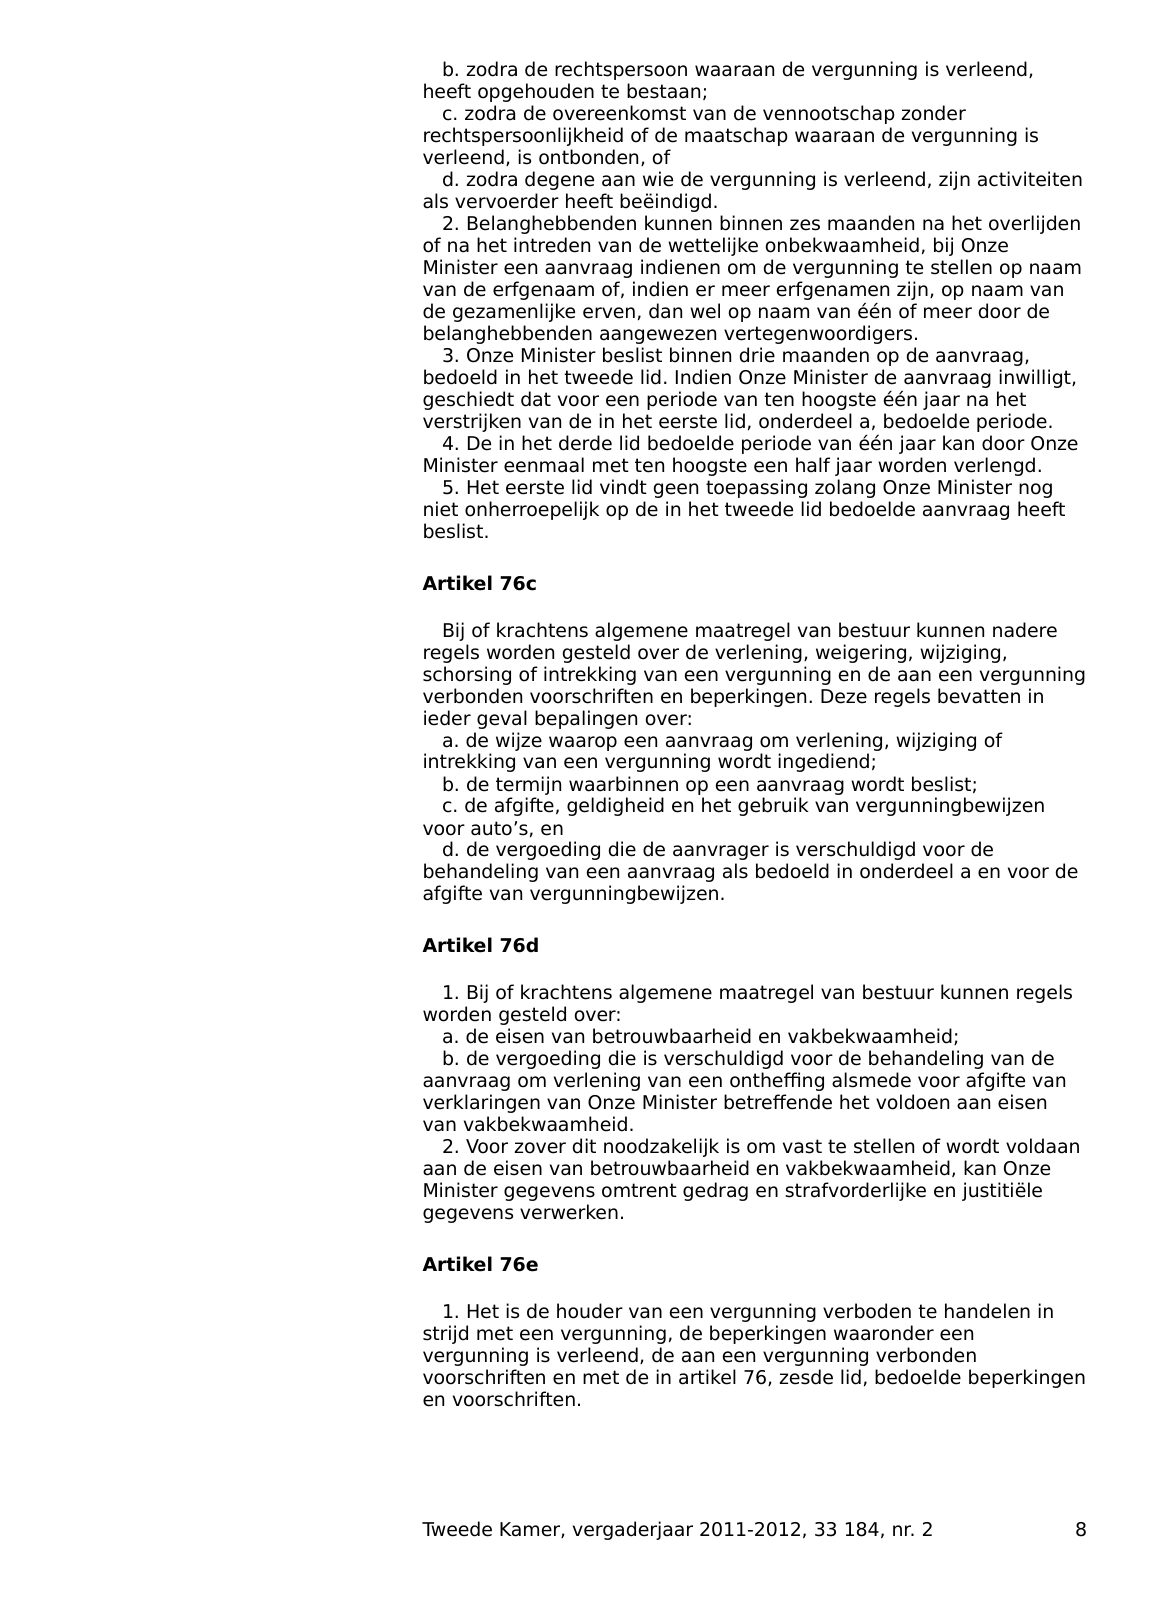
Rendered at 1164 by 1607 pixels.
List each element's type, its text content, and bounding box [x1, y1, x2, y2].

text c. zodra de overeenkomst van de vennootschap zonder rechtspersoonlijkheid of de maatschap waaraan de vergunning is verleend, is ontbonden, of [422, 103, 1087, 169]
text d. zodra degene aan wie de vergunning is verleend, zijn activiteiten als vervoerder heeft beëindigd. [422, 169, 1087, 213]
text a. de wijze waarop een aanvraag om verlening, wijziging of intrekking van een vergunning wordt ingediend; [422, 729, 1087, 773]
text Bij of krachtens algemene maatregel van bestuur kunnen nadere regels worden gesteld over de verlening, weigering, wijziging, schorsing of intrekking van een vergunning en de aan een vergunning verbonden voorschriften en beperkingen. Deze regels bevatten in ieder geval bepalingen over: [422, 619, 1087, 729]
subtitle Artikel 76d [422, 935, 1087, 957]
text b. de termijn waarbinnen op een aanvraag wordt beslist; [422, 773, 1087, 795]
text a. de eisen van betrouwbaarheid en vakbekwaamheid; [422, 1026, 1087, 1048]
text 2. Voor zover dit noodzakelijk is om vast te stellen of wordt voldaan aan de eisen van betrouwbaarheid en vakbekwaamheid, kan Onze Minister gegevens omtrent gedrag en strafvorderlijke en justitiële gegevens verwerken. [422, 1136, 1087, 1224]
text 4. De in het derde lid bedoelde periode van één jaar kan door Onze Minister eenmaal met ten hoogste een half jaar worden verlengd. [422, 433, 1087, 477]
subtitle Artikel 76c [422, 573, 1087, 594]
text 1. Bij of krachtens algemene maatregel van bestuur kunnen regels worden gesteld over: [422, 982, 1087, 1026]
text b. de vergoeding die is verschuldigd voor de behandeling van de aanvraag om verlening van een ontheffing alsmede voor afgifte van verklaringen van Onze Minister betreffende het voldoen aan eisen van vakbekwaamheid. [422, 1048, 1087, 1136]
text c. de afgifte, geldigheid en het gebruik van vergunningbewijzen voor auto’s, en [422, 795, 1087, 839]
subtitle Artikel 76e [422, 1254, 1087, 1276]
text 3. Onze Minister beslist binnen drie maanden op de aanvraag, bedoeld in het tweede lid. Indien Onze Minister de aanvraag inwilligt, geschiedt dat voor een periode van ten hoogste één jaar na het verstrijken van de in het eerste lid, onderdeel a, bedoelde periode. [422, 345, 1087, 433]
text 1. Het is de houder van een vergunning verboden te handelen in strijd met een vergunning, de beperkingen waaronder een vergunning is verleend, de aan een vergunning verbonden voorschriften en met de in artikel 76, zesde lid, bedoelde beperkingen en voorschriften. [422, 1301, 1087, 1411]
text d. de vergoeding die de aanvrager is verschuldigd voor de behandeling van een aanvraag als bedoeld in onderdeel a en voor de afgifte van vergunningbewijzen. [422, 839, 1087, 905]
text 5. Het eerste lid vindt geen toepassing zolang Onze Minister nog niet onherroepelijk op de in het tweede lid bedoelde aanvraag heeft beslist. [422, 477, 1087, 543]
text 2. Belanghebbenden kunnen binnen zes maanden na het overlijden of na het intreden van de wettelijke onbekwaamheid, bij Onze Minister een aanvraag indienen om de vergunning te stellen op naam van de erfgenaam of, indien er meer erfgenamen zijn, op naam van de gezamenlijke erven, dan wel op naam van één of meer door de belanghebbenden aangewezen vertegenwoordigers. [422, 213, 1087, 345]
text b. zodra de rechtspersoon waaraan de vergunning is verleend, heeft opgehouden te bestaan; [422, 59, 1087, 103]
